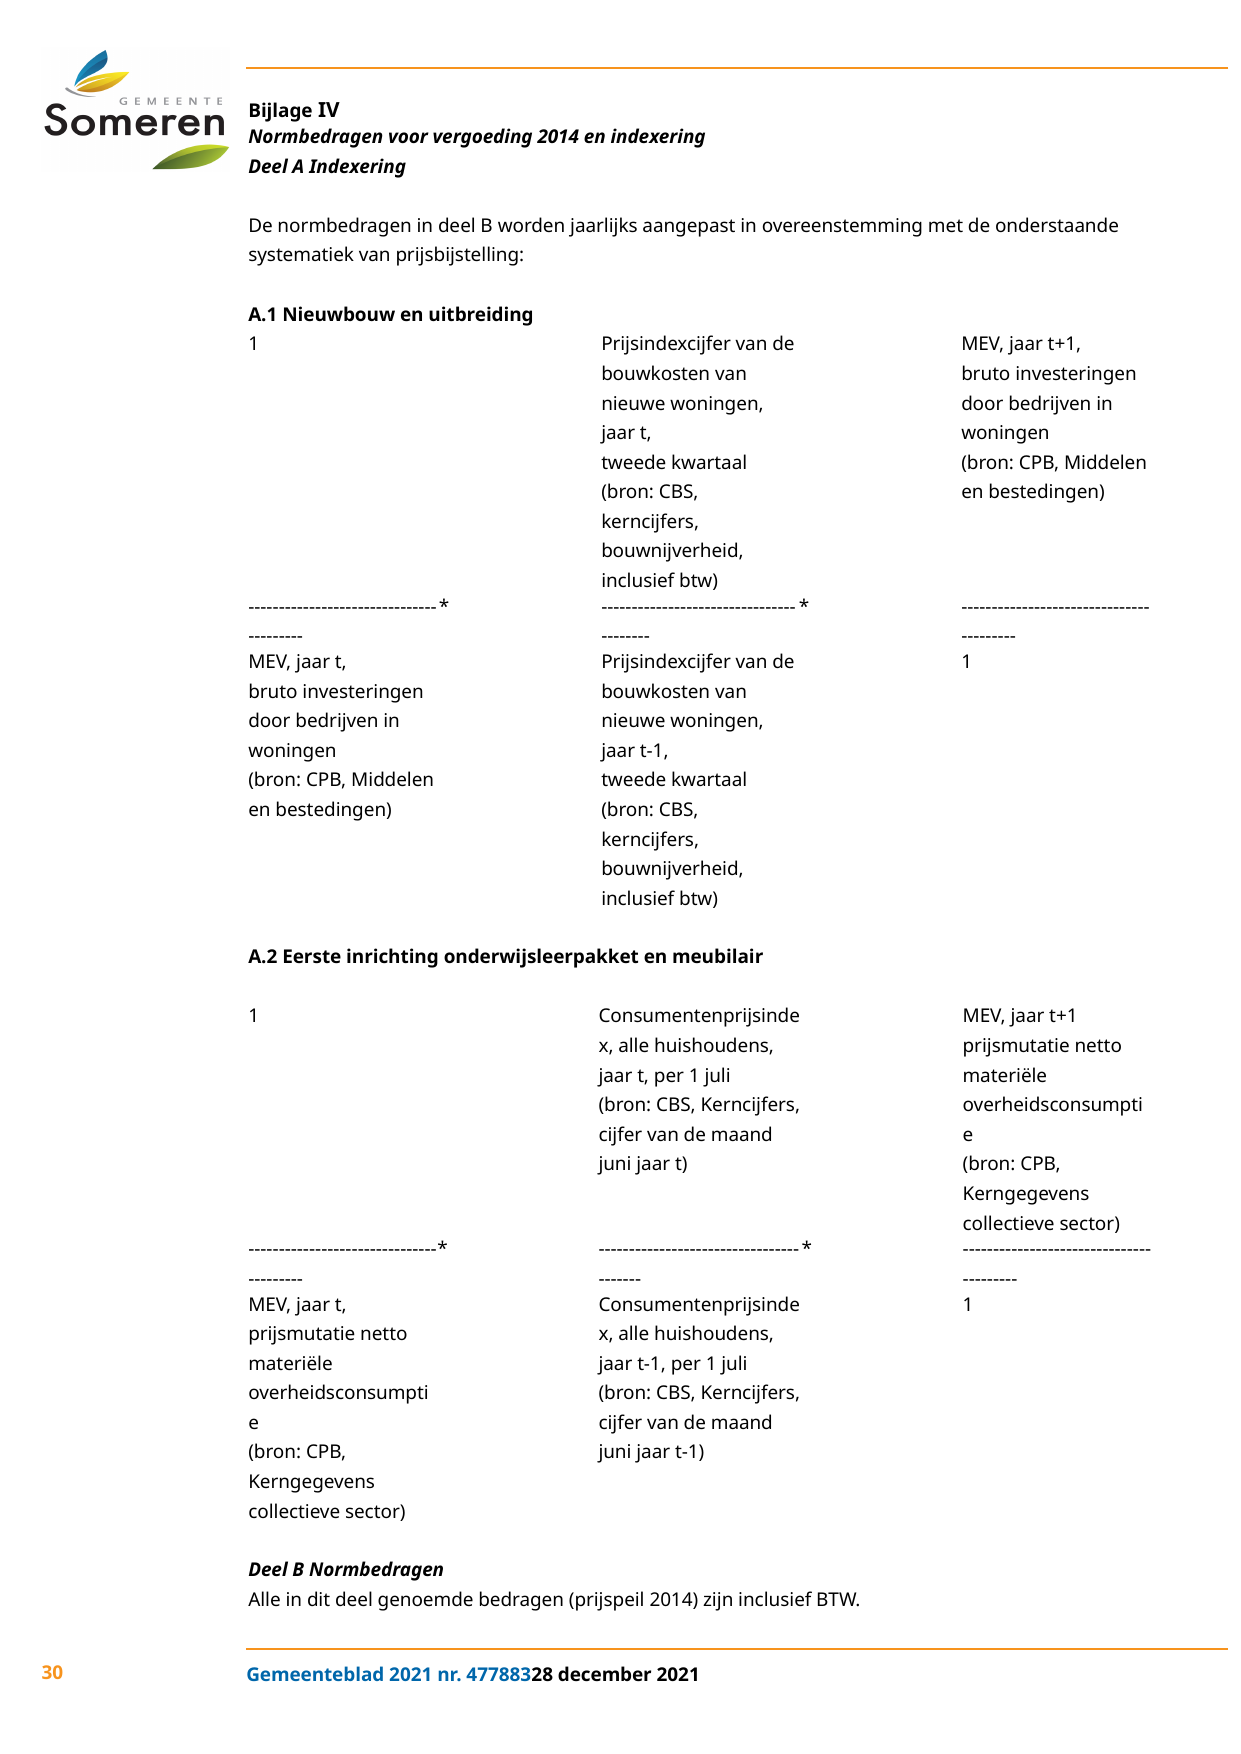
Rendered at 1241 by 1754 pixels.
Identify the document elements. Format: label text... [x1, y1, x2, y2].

table_cell [801, 1291, 962, 1524]
table_header 1 [248, 331, 438, 593]
table_cell Consumentenprijsindex, alle huishoudens, jaar t-1, per 1 juli (bron: CBS, Kerncijfers, cijfer van de maand juni jaar t-1) [598, 1291, 801, 1524]
picture [41, 47, 231, 172]
table_header 1 [248, 1003, 437, 1236]
table_header [437, 1003, 598, 1236]
table_cell MEV, jaar t, bruto investeringen door bedrijven in woningen (bron: CPB, Middelen en bestedingen) [248, 648, 438, 911]
table_cell ---------------------------------------- [961, 593, 1152, 648]
table_header Prijsindexcijfer van de bouwkosten van nieuwe woningen, jaar t, tweede kwartaal (bron: CBS, kerncijfers, bouwnijverheid, inclusief btw) [601, 331, 799, 593]
table_header Consumentenprijsindex, alle huishoudens, jaar t, per 1 juli (bron: CBS, Kerncijfers, cijfer van de maand juni jaar t) [598, 1003, 801, 1236]
table_cell * [439, 593, 601, 648]
table_cell * [799, 593, 961, 648]
table_header [801, 1003, 962, 1236]
table_cell 1 [963, 1291, 1152, 1524]
table_cell ---------------------------------------- [248, 593, 438, 648]
text Alle in dit deel genoemde bedragen (prijspeil 2014) zijn inclusief BTW. [248, 1586, 1152, 1612]
table_header [799, 331, 961, 593]
table_cell [439, 648, 601, 911]
table_cell ---------------------------------------- [963, 1236, 1152, 1291]
table_cell [437, 1291, 598, 1524]
table_cell * [437, 1236, 598, 1291]
text Bijlage IV [248, 95, 1152, 123]
text A.2 Eerste inrichting onderwijsleerpakket en meubilair [248, 943, 1152, 969]
table_header MEV, jaar t+1 prijsmutatie netto materiële overheidsconsumptie (bron: CPB, Kerngegevens collectieve sector) [963, 1003, 1152, 1236]
text Deel B Normbedragen [248, 1556, 1152, 1582]
table_cell ---------------------------------------- [248, 1236, 437, 1291]
table_cell [799, 648, 961, 911]
table_cell ---------------------------------------- [598, 1236, 801, 1291]
table_cell ---------------------------------------- [601, 593, 799, 648]
table_cell Prijsindexcijfer van de bouwkosten van nieuwe woningen, jaar t-1, tweede kwartaal (bron: CBS, kerncijfers, bouwnijverheid, inclusief btw) [601, 648, 799, 911]
text Deel A Indexering [248, 153, 1152, 179]
text De normbedragen in deel B worden jaarlijks aangepast in overeenstemming met de onderstaande systematiek van prijsbijstelling: [248, 212, 1152, 267]
table_header [439, 331, 601, 593]
table_header MEV, jaar t+1, bruto investeringen door bedrijven in woningen (bron: CPB, Middelen en bestedingen) [961, 331, 1152, 593]
table_cell 1 [961, 648, 1152, 911]
table_cell MEV, jaar t, prijsmutatie netto materiële overheidsconsumptie (bron: CPB, Kerngegevens collectieve sector) [248, 1291, 437, 1524]
text Normbedragen voor vergoeding 2014 en indexering [248, 123, 1152, 149]
table_cell * [801, 1236, 962, 1291]
text A.1 Nieuwbouw en uitbreiding [248, 301, 1152, 327]
